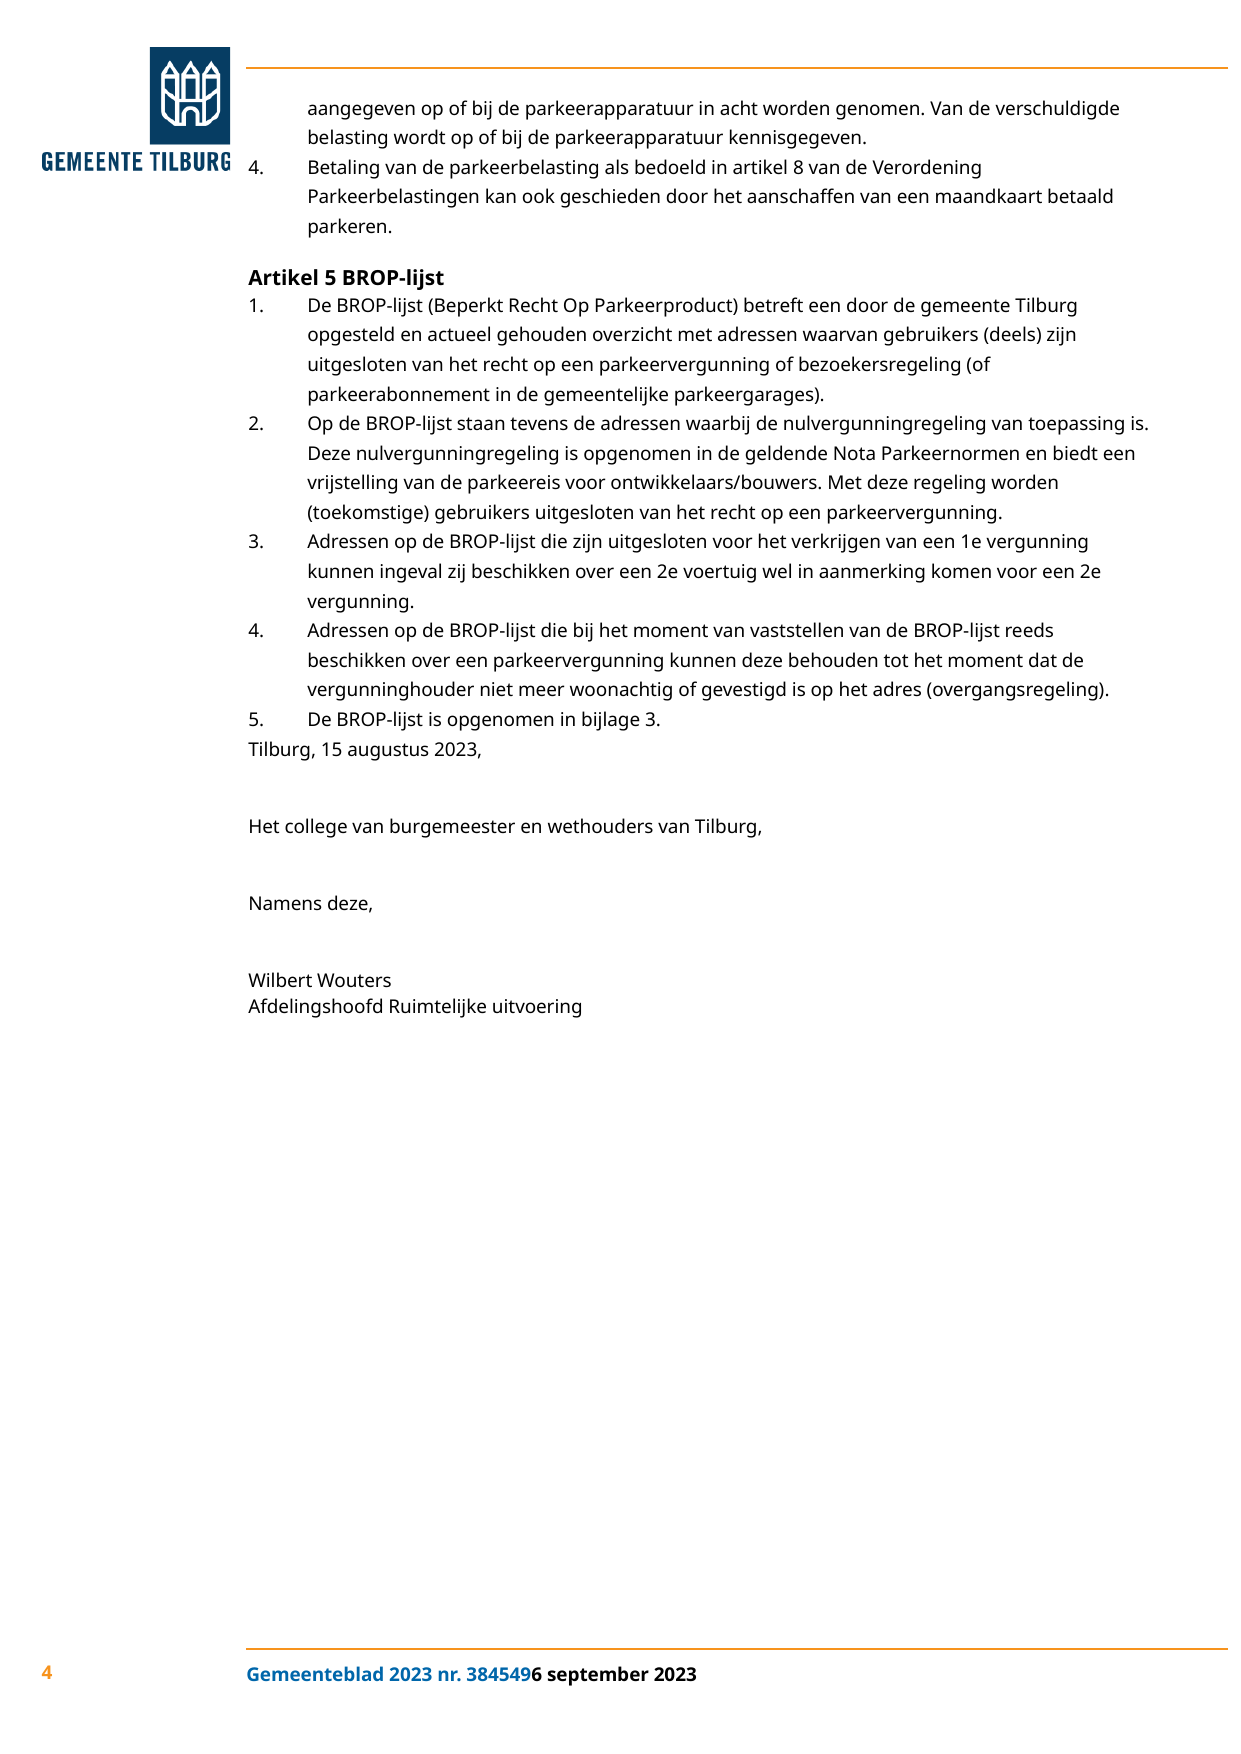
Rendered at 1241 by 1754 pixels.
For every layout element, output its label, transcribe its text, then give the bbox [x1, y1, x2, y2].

list Op de BROP-lijst staan tevens de adressen waarbij de nulvergunningregeling van toepassing is. Deze nulvergunningregeling is opgenomen in de geldende Nota Parkeernormen en biedt een vrijstelling van de parkeereis voor ontwikkelaars/bouwers. Met deze regeling worden (toekomstige) gebruikers uitgesloten van het recht op een parkeervergunning. [248, 410, 1152, 525]
text Artikel 5 BROP-lijst [248, 263, 1152, 292]
text Namens deze, [248, 890, 1152, 916]
text Het college van burgemeester en wethouders van Tilburg, [248, 813, 1152, 839]
text Afdelingshoofd Ruimtelijke uitvoering [248, 993, 1152, 1019]
list aangegeven op of bij de parkeerapparatuur in acht worden genomen. Van de verschuldigde belasting wordt op of bij de parkeerapparatuur kennisgegeven. [248, 95, 1152, 150]
list De BROP-lijst (Beperkt Recht Op Parkeerproduct) betreft een door de gemeente Tilburg opgesteld en actueel gehouden overzicht met adressen waarvan gebruikers (deels) zijn uitgesloten van het recht op een parkeervergunning of bezoekersregeling (of parkeerabonnement in de gemeentelijke parkeergarages). [248, 292, 1152, 406]
text Wilbert Wouters [248, 967, 1152, 993]
list Betaling van de parkeerbelasting als bedoeld in artikel 8 van de Verordening Parkeerbelastingen kan ook geschieden door het aanschaffen van een maandkaart betaald parkeren. [248, 154, 1152, 239]
text Tilburg, 15 augustus 2023, [248, 736, 1152, 761]
list Adressen op de BROP-lijst die zijn uitgesloten voor het verkrijgen van een 1e vergunning kunnen ingeval zij beschikken over een 2e voertuig wel in aanmerking komen voor een 2e vergunning. [248, 529, 1152, 613]
list Adressen op de BROP-lijst die bij het moment van vaststellen van de BROP-lijst reeds beschikken over een parkeervergunning kunnen deze behouden tot het moment dat de vergunninghouder niet meer woonachtig of gevestigd is op het adres (overgangsregeling). [248, 617, 1152, 702]
picture [41, 47, 231, 172]
list De BROP-lijst is opgenomen in bijlage 3. [248, 706, 1152, 732]
